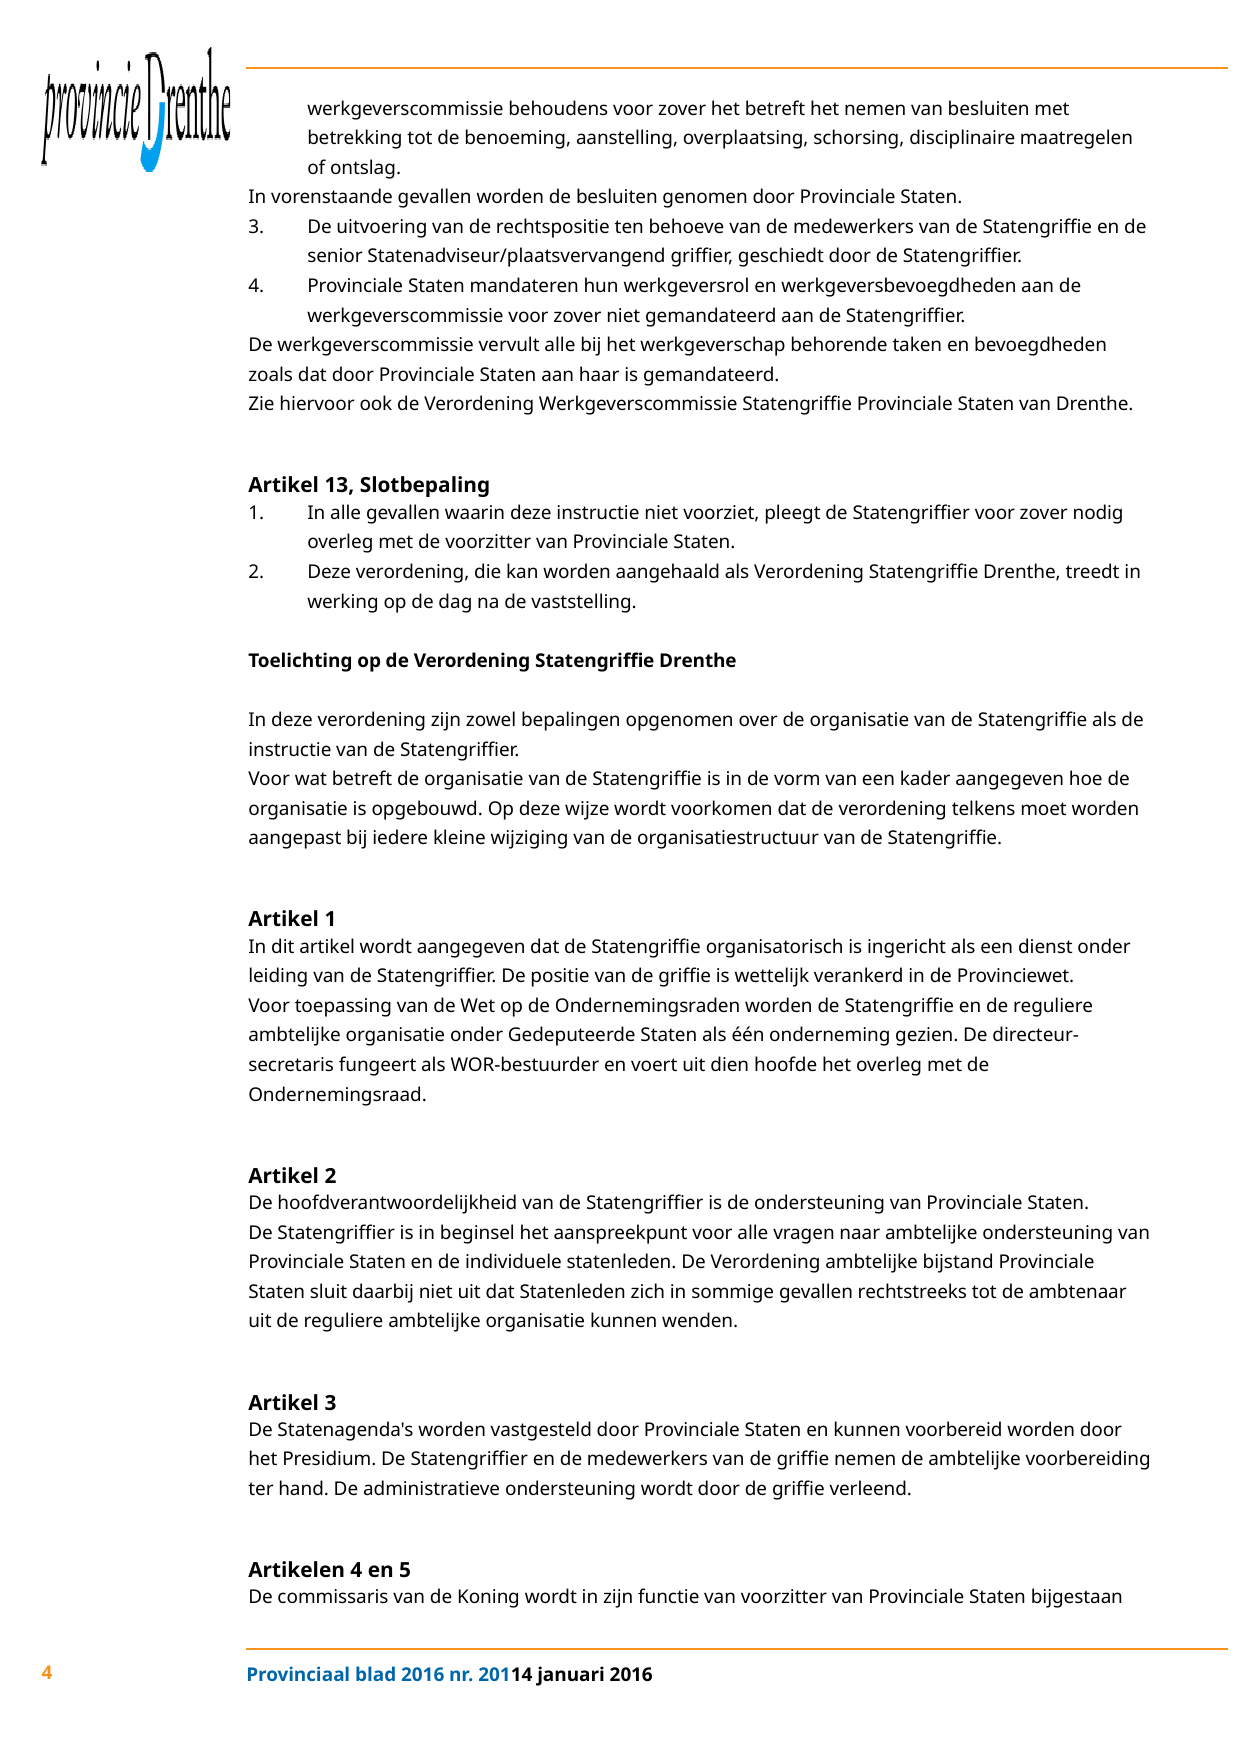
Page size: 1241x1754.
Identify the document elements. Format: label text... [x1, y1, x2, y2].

text Voor toepassing van de Wet op de Ondernemingsraden worden de Statengriffie en de reguliere ambtelijke organisatie onder Gedeputeerde Staten als één onderneming gezien. De directeur-secretaris fungeert als WOR-bestuurder en voert uit dien hoofde het overleg met de Ondernemingsraad. [248, 992, 1152, 1107]
text Voor wat betreft de organisatie van de Statengriffie is in de vorm van een kader aangegeven hoe de organisatie is opgebouwd. Op deze wijze wordt voorkomen dat de verordening telkens moet worden aangepast bij iedere kleine wijziging van de organisatiestructuur van de Statengriffie. [248, 765, 1152, 850]
text Artikel 3 [248, 1388, 1152, 1416]
picture [41, 47, 231, 172]
list Deze verordening, die kan worden aangehaald als Verordening Statengriffie Drenthe, treedt in werking op de dag na de vaststelling. [248, 558, 1152, 613]
text De werkgeverscommissie vervult alle bij het werkgeverschap behorende taken en bevoegdheden zoals dat door Provinciale Staten aan haar is gemandateerd. [248, 331, 1152, 387]
text Toelichting op de Verordening Statengriffie Drenthe [248, 647, 1152, 673]
text Artikel 13, Slotbepaling [248, 471, 1152, 499]
text In vorenstaande gevallen worden de besluiten genomen door Provinciale Staten. [248, 183, 1152, 209]
text Artikel 1 [248, 904, 1152, 933]
text Zie hiervoor ook de Verordening Werkgeverscommissie Statengriffie Provinciale Staten van Drenthe. [248, 391, 1152, 416]
text Artikelen 4 en 5 [248, 1555, 1152, 1584]
text De commissaris van de Koning wordt in zijn functie van voorzitter van Provinciale Staten bijgestaan [248, 1584, 1152, 1609]
text De hoofdverantwoordelijkheid van de Statengriffier is de ondersteuning van Provinciale Staten. [248, 1189, 1152, 1215]
text De Statengriffier is in beginsel het aanspreekpunt voor alle vragen naar ambtelijke ondersteuning van Provinciale Staten en de individuele statenleden. De Verordening ambtelijke bijstand Provinciale Staten sluit daarbij niet uit dat Statenleden zich in sommige gevallen rechtstreeks tot de ambtenaar uit de reguliere ambtelijke organisatie kunnen wenden. [248, 1219, 1152, 1333]
text De Statenagenda's worden vastgesteld door Provinciale Staten en kunnen voorbereid worden door het Presidium. De Statengriffier en de medewerkers van de griffie nemen de ambtelijke voorbereiding ter hand. De administratieve ondersteuning wordt door de griffie verleend. [248, 1416, 1152, 1501]
text Artikel 2 [248, 1161, 1152, 1189]
list Provinciale Staten mandateren hun werkgeversrol en werkgeversbevoegdheden aan de werkgeverscommissie voor zover niet gemandateerd aan de Statengriffier. [248, 272, 1152, 328]
list In alle gevallen waarin deze instructie niet voorziet, pleegt de Statengriffier voor zover nodig overleg met de voorzitter van Provinciale Staten. [248, 499, 1152, 554]
list De uitvoering van de rechtspositie ten behoeve van de medewerkers van de Statengriffie en de senior Statenadviseur/plaatsvervangend griffier, geschiedt door de Statengriffier. [248, 213, 1152, 268]
text In dit artikel wordt aangegeven dat de Statengriffie organisatorisch is ingericht als een dienst onder leiding van de Statengriffier. De positie van de griffie is wettelijk verankerd in de Provinciewet. [248, 933, 1152, 988]
text In deze verordening zijn zowel bepalingen opgenomen over de organisatie van de Statengriffie als de instructie van de Statengriffier. [248, 706, 1152, 761]
list werkgeverscommissie behoudens voor zover het betreft het nemen van besluiten met betrekking tot de benoeming, aanstelling, overplaatsing, schorsing, disciplinaire maatregelen of ontslag. [248, 95, 1152, 180]
